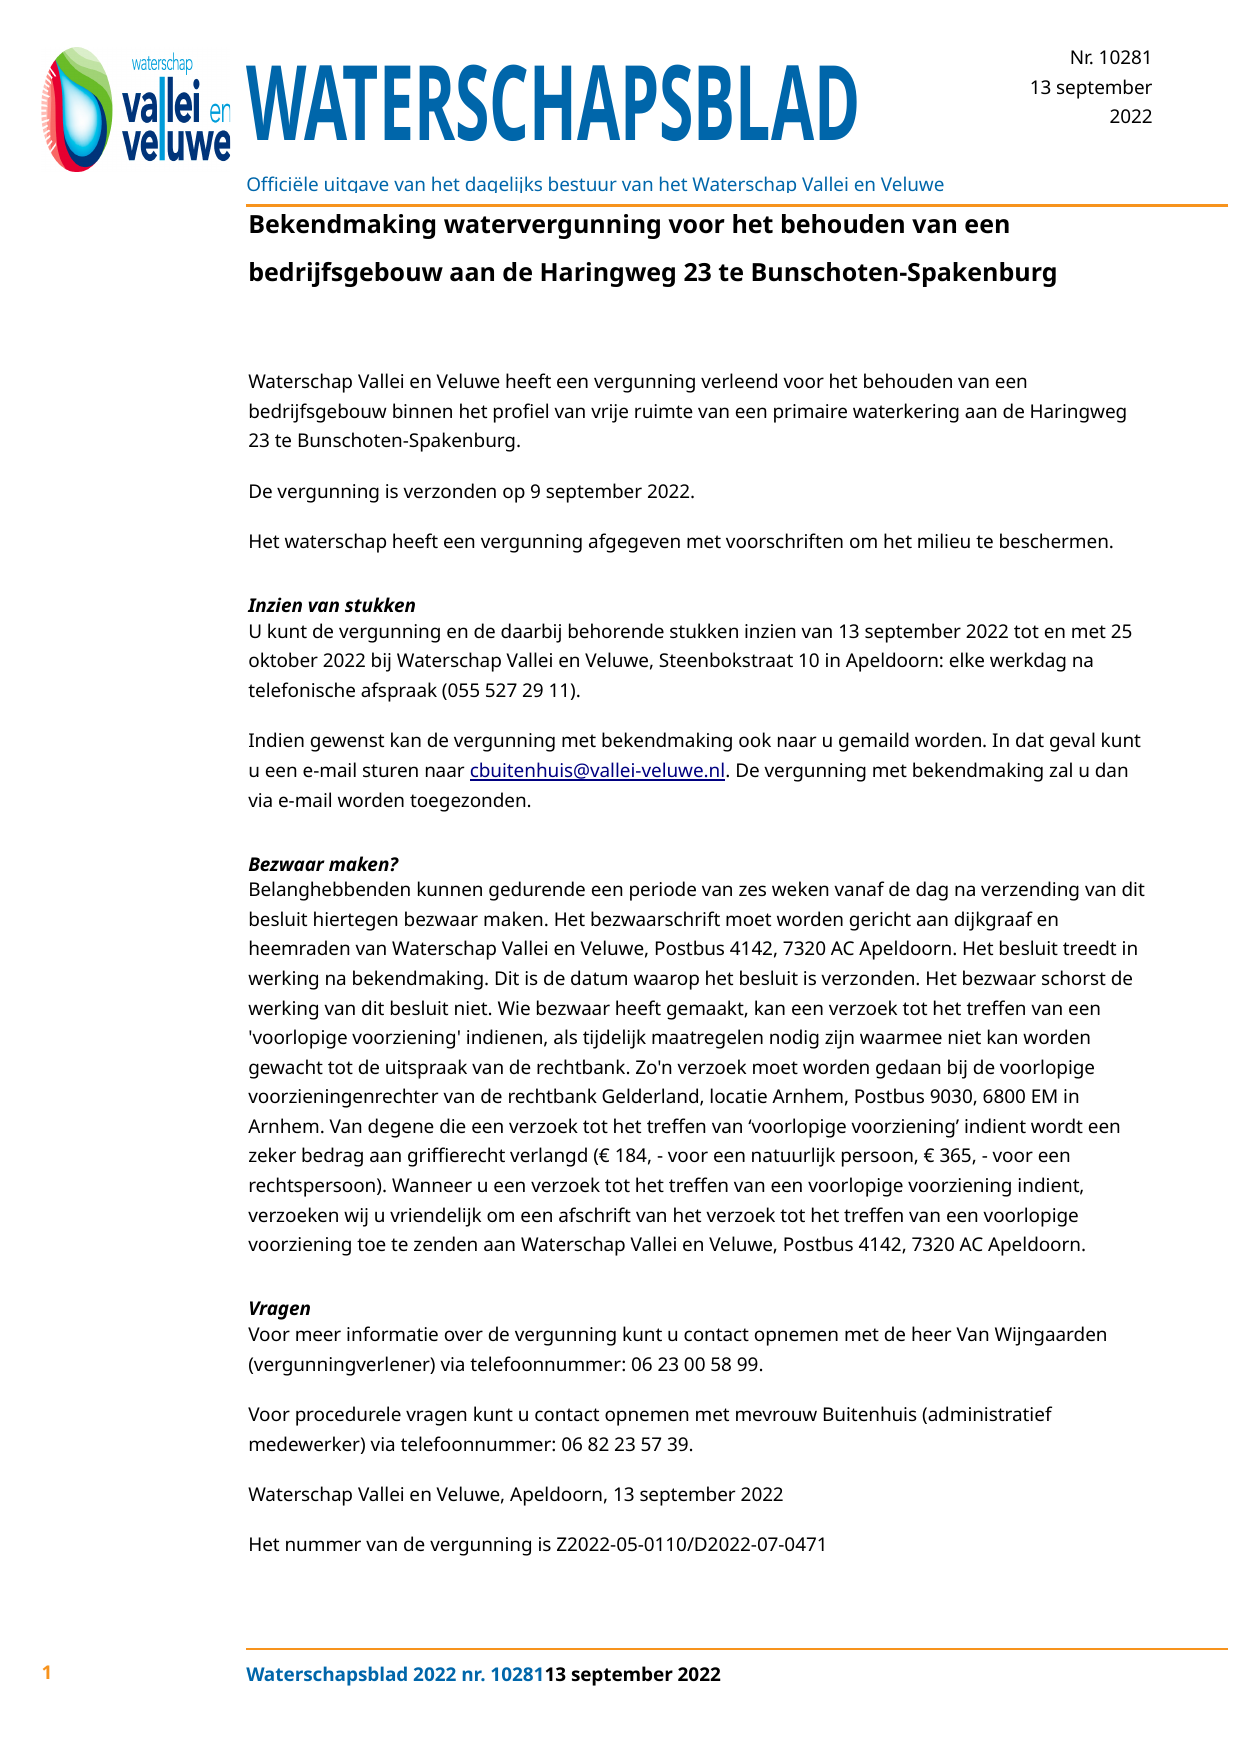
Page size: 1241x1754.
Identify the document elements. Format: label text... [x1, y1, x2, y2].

text Waterschap Vallei en Veluwe, Apeldoorn, 13 september 2022 [248, 1481, 1152, 1507]
text Waterschap Vallei en Veluwe heeft een vergunning verleend voor het behouden van een bedrijfsgebouw binnen het profiel van vrije ruimte van een primaire waterkering aan de Haringweg 23 te Bunschoten-Spakenburg. [248, 368, 1152, 453]
text Bezwaar maken? [248, 851, 1152, 876]
text Vragen [248, 1295, 1152, 1321]
text Het waterschap heeft een vergunning afgegeven met voorschriften om het milieu te beschermen. [248, 528, 1152, 554]
text Belanghebbenden kunnen gedurende een periode van zes weken vanaf de dag na verzending van dit besluit hiertegen bezwaar maken. Het bezwaarschrift moet worden gericht aan dijkgraaf en heemraden van Waterschap Vallei en Veluwe, Postbus 4142, 7320 AC Apeldoorn. Het besluit treedt in werking na bekendmaking. Dit is de datum waarop het besluit is verzonden. Het bezwaar schorst de werking van dit besluit niet. Wie bezwaar heeft gemaakt, kan een verzoek tot het treffen van een 'voorlopige voorziening' indienen, als tijdelijk maatregelen nodig zijn waarmee niet kan worden gewacht tot de uitspraak van de rechtbank. Zo'n verzoek moet worden gedaan bij de voorlopige voorzieningenrechter van de rechtbank Gelderland, locatie Arnhem, Postbus 9030, 6800 EM in Arnhem. Van degene die een verzoek tot het treffen van ‘voorlopige voorziening’ indient wordt een zeker bedrag aan griffierecht verlangd (€ 184, - voor een natuurlijk persoon, € 365, - voor een rechtspersoon). Wanneer u een verzoek tot het treffen van een voorlopige voorziening indient, verzoeken wij u vriendelijk om een afschrift van het verzoek tot het treffen van een voorlopige voorziening toe te zenden aan Waterschap Vallei en Veluwe, Postbus 4142, 7320 AC Apeldoorn. [248, 876, 1152, 1257]
text De vergunning is verzonden op 9 september 2022. [248, 478, 1152, 504]
picture [41, 47, 231, 172]
text Inzien van stukken [248, 592, 1152, 618]
text U kunt de vergunning en de daarbij behorende stukken inzien van 13 september 2022 tot en met 25 oktober 2022 bij Waterschap Vallei en Veluwe, Steenbokstraat 10 in Apeldoorn: elke werkdag na telefonische afspraak (055 527 29 11). [248, 618, 1152, 703]
text Voor procedurele vragen kunt u contact opnemen met mevrouw Buitenhuis (administratief medewerker) via telefoonnummer: 06 82 23 57 39. [248, 1401, 1152, 1456]
text Indien gewenst kan de vergunning met bekendmaking ook naar u gemaild worden. In dat geval kunt u een e-mail sturen naar cbuitenhuis@vallei-veluwe.nl. De vergunning met bekendmaking zal u dan via e-mail worden toegezonden. [248, 728, 1152, 812]
text Bekendmaking watervergunning voor het behouden van een bedrijfsgebouw aan de Haringweg 23 te Bunschoten-Spakenburg [248, 207, 1152, 288]
text Voor meer informatie over de vergunning kunt u contact opnemen met de heer Van Wijngaarden (vergunningverlener) via telefoonnummer: 06 23 00 58 99. [248, 1321, 1152, 1376]
text Het nummer van de vergunning is Z2022-05-0110/D2022-07-0471 [248, 1532, 1152, 1557]
